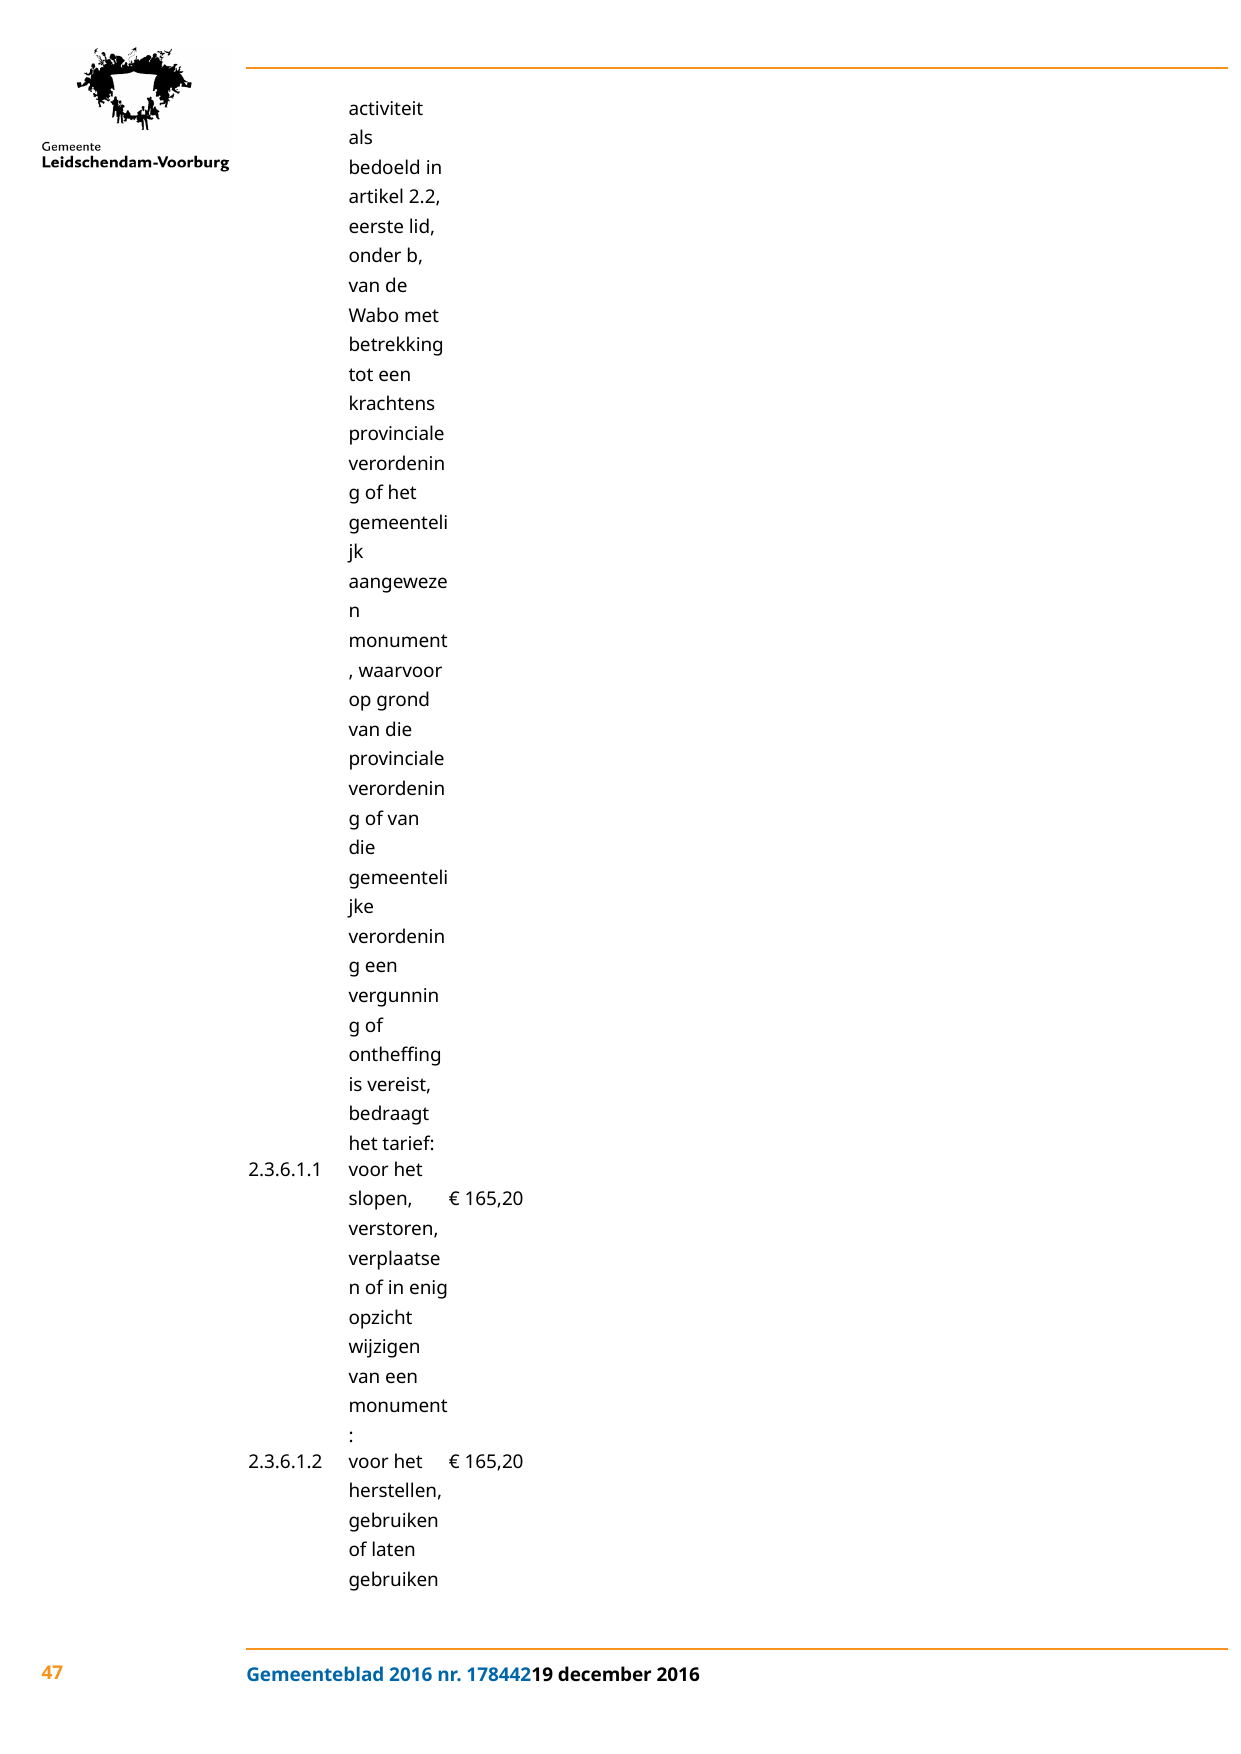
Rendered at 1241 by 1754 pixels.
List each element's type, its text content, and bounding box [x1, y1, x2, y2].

table_cell 2.3.6.1.1 [248, 1156, 348, 1448]
table_cell € 165,20 [449, 1448, 549, 1592]
table_cell 2.3.6.1.2 [248, 1448, 348, 1592]
picture [41, 47, 231, 172]
table_cell activiteit als bedoeld in artikel 2.2, eerste lid, onder b, van de Wabo met betrekking tot een krachtens provinciale verordening of het gemeentelijk aangewezen monument, waarvoor op grond van die provinciale verordening of van die gemeentelijke verordening een vergunning of ontheffing is vereist, bedraagt het tarief: [348, 95, 449, 1156]
table_cell [449, 95, 549, 1156]
table_cell [248, 95, 348, 1156]
table_cell voor het herstellen, gebruiken of laten gebruiken [348, 1448, 449, 1592]
table_cell € 165,20 [449, 1156, 549, 1448]
table_cell voor het slopen, verstoren, verplaatsen of in enig opzicht wijzigen van een monument: [348, 1156, 449, 1448]
